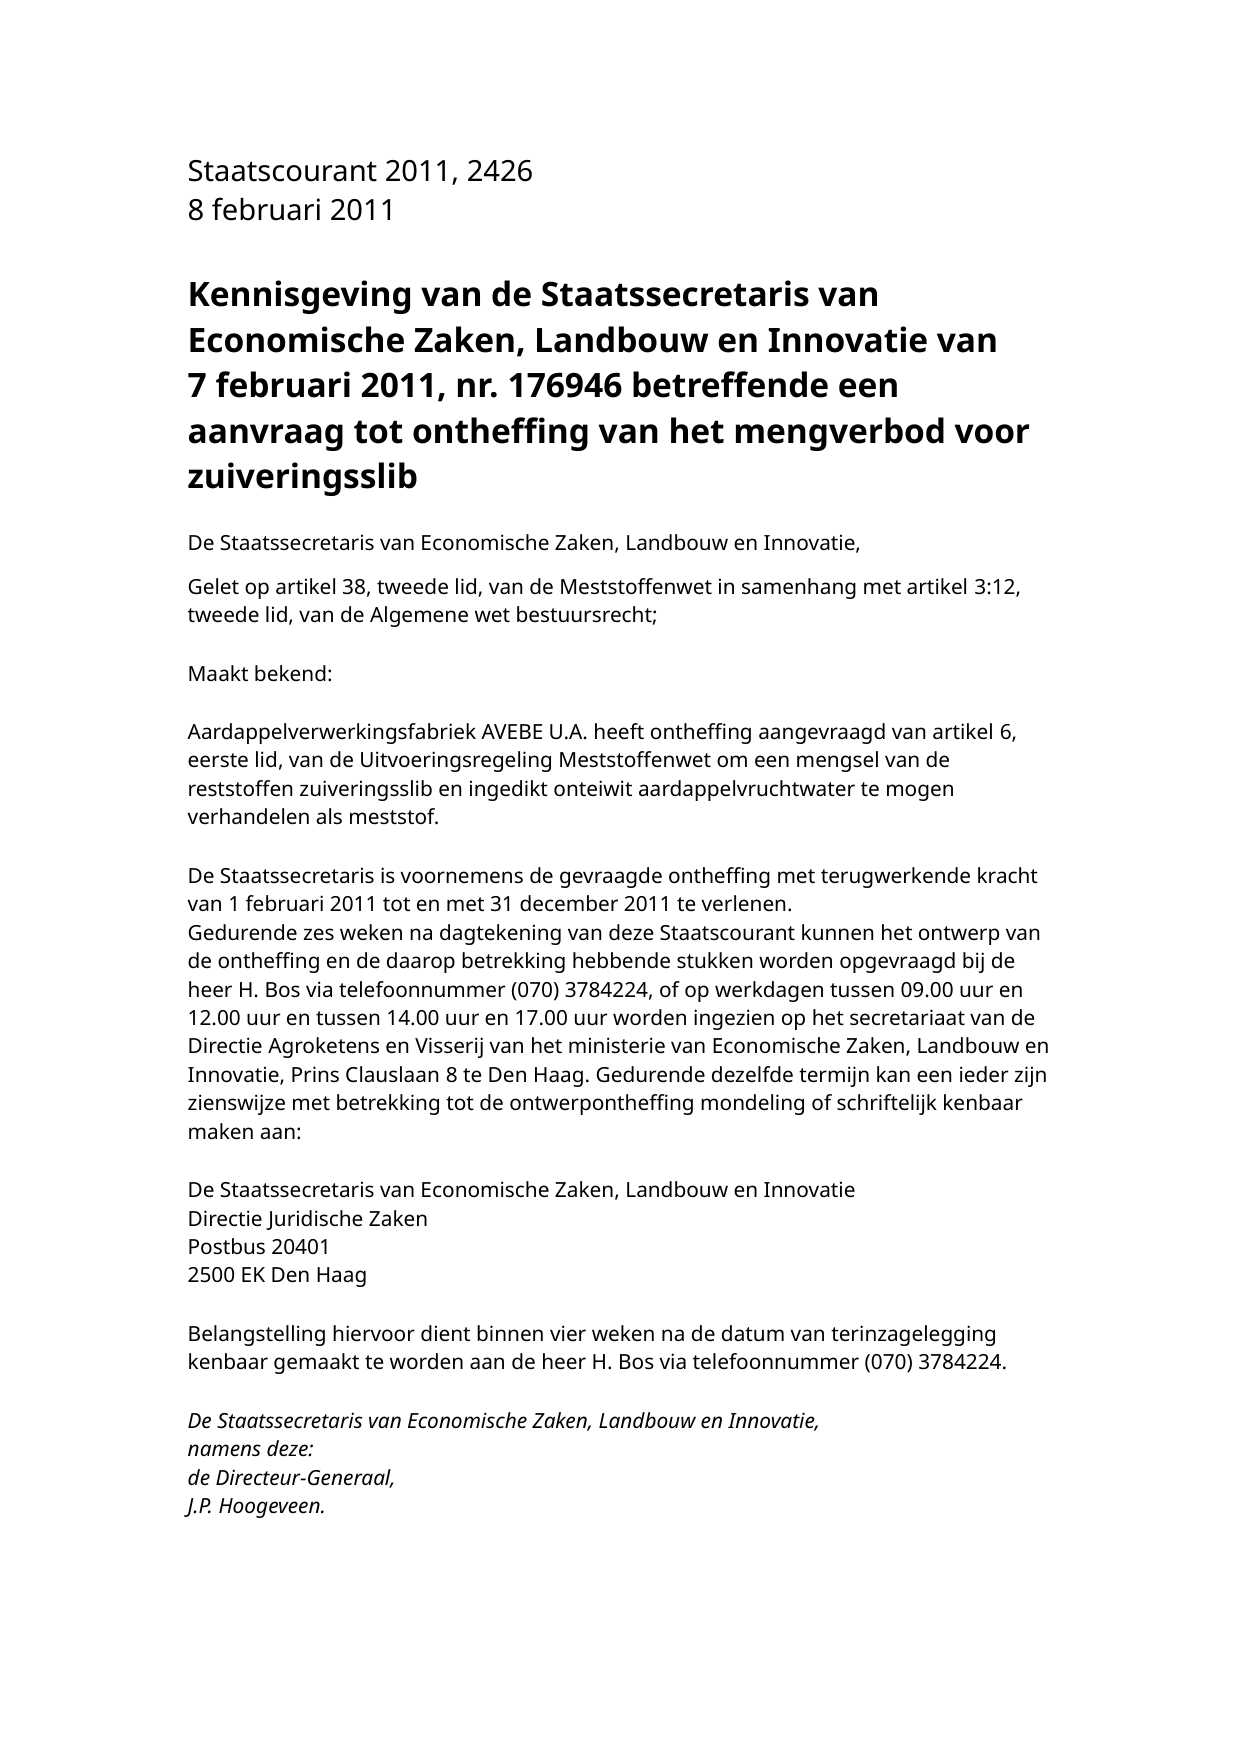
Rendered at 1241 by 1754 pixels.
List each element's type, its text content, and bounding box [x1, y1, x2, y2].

text 8 februari 2011 [187, 190, 1053, 229]
text De Staatssecretaris van Economische Zaken, Landbouw en Innovatie, [187, 528, 1053, 557]
text Staatscourant 2011, 2426 [187, 150, 1053, 190]
text Belangstelling hiervoor dient binnen vier weken na de datum van terinzagelegging kenbaar gemaakt te worden aan de heer H. Bos via telefoonnummer (070) 3784224. [187, 1319, 1053, 1376]
text Postbus 20401 [187, 1232, 1053, 1261]
text Gelet op artikel 38, tweede lid, van de Meststoffenwet in samenhang met artikel 3:12, tweede lid, van de Algemene wet bestuursrecht; [187, 572, 1053, 629]
text De Staatssecretaris van Economische Zaken, Landbouw en Innovatie, [187, 1406, 1053, 1434]
text Aardappelverwerkingsfabriek AVEBE U.A. heeft ontheffing aangevraagd van artikel 6, eerste lid, van de Uitvoeringsregeling Meststoffenwet om een mengsel van de reststoffen zuiveringsslib en ingedikt onteiwit aardappelvruchtwater te mogen verhandelen als meststof. [187, 717, 1053, 831]
text 2500 EK Den Haag [187, 1261, 1053, 1289]
text de Directeur-Generaal, [187, 1463, 1053, 1491]
text De Staatssecretaris van Economische Zaken, Landbouw en Innovatie [187, 1175, 1053, 1204]
text Directie Juridische Zaken [187, 1204, 1053, 1232]
text Maakt bekend: [187, 659, 1053, 687]
text J.P. Hoogeveen. [187, 1491, 1053, 1520]
text De Staatssecretaris is voornemens de gevraagde ontheffing met terugwerkende kracht van 1 februari 2011 tot en met 31 december 2011 te verlenen. [187, 861, 1053, 918]
text Gedurende zes weken na dagtekening van deze Staatscourant kunnen het ontwerp van de ontheffing en de daarop betrekking hebbende stukken worden opgevraagd bij de heer H. Bos via telefoonnummer (070) 3784224, of op werkdagen tussen 09.00 uur en 12.00 uur en tussen 14.00 uur en 17.00 uur worden ingezien op het secretariaat van de Directie Agroketens en Visserij van het ministerie van Economische Zaken, Landbouw en Innovatie, Prins Clauslaan 8 te Den Haag. Gedurende dezelfde termijn kan een ieder zijn zienswijze met betrekking tot de ontwerpontheffing mondeling of schriftelijk kenbaar maken aan: [187, 918, 1053, 1145]
text namens deze: [187, 1434, 1053, 1463]
subtitle Kennisgeving van de Staatssecretaris van Economische Zaken, Landbouw en Innovatie van 7 februari 2011, nr. 176946 betreffende een aanvraag tot ontheffing van het mengverbod voor zuiveringsslib [187, 271, 1053, 498]
